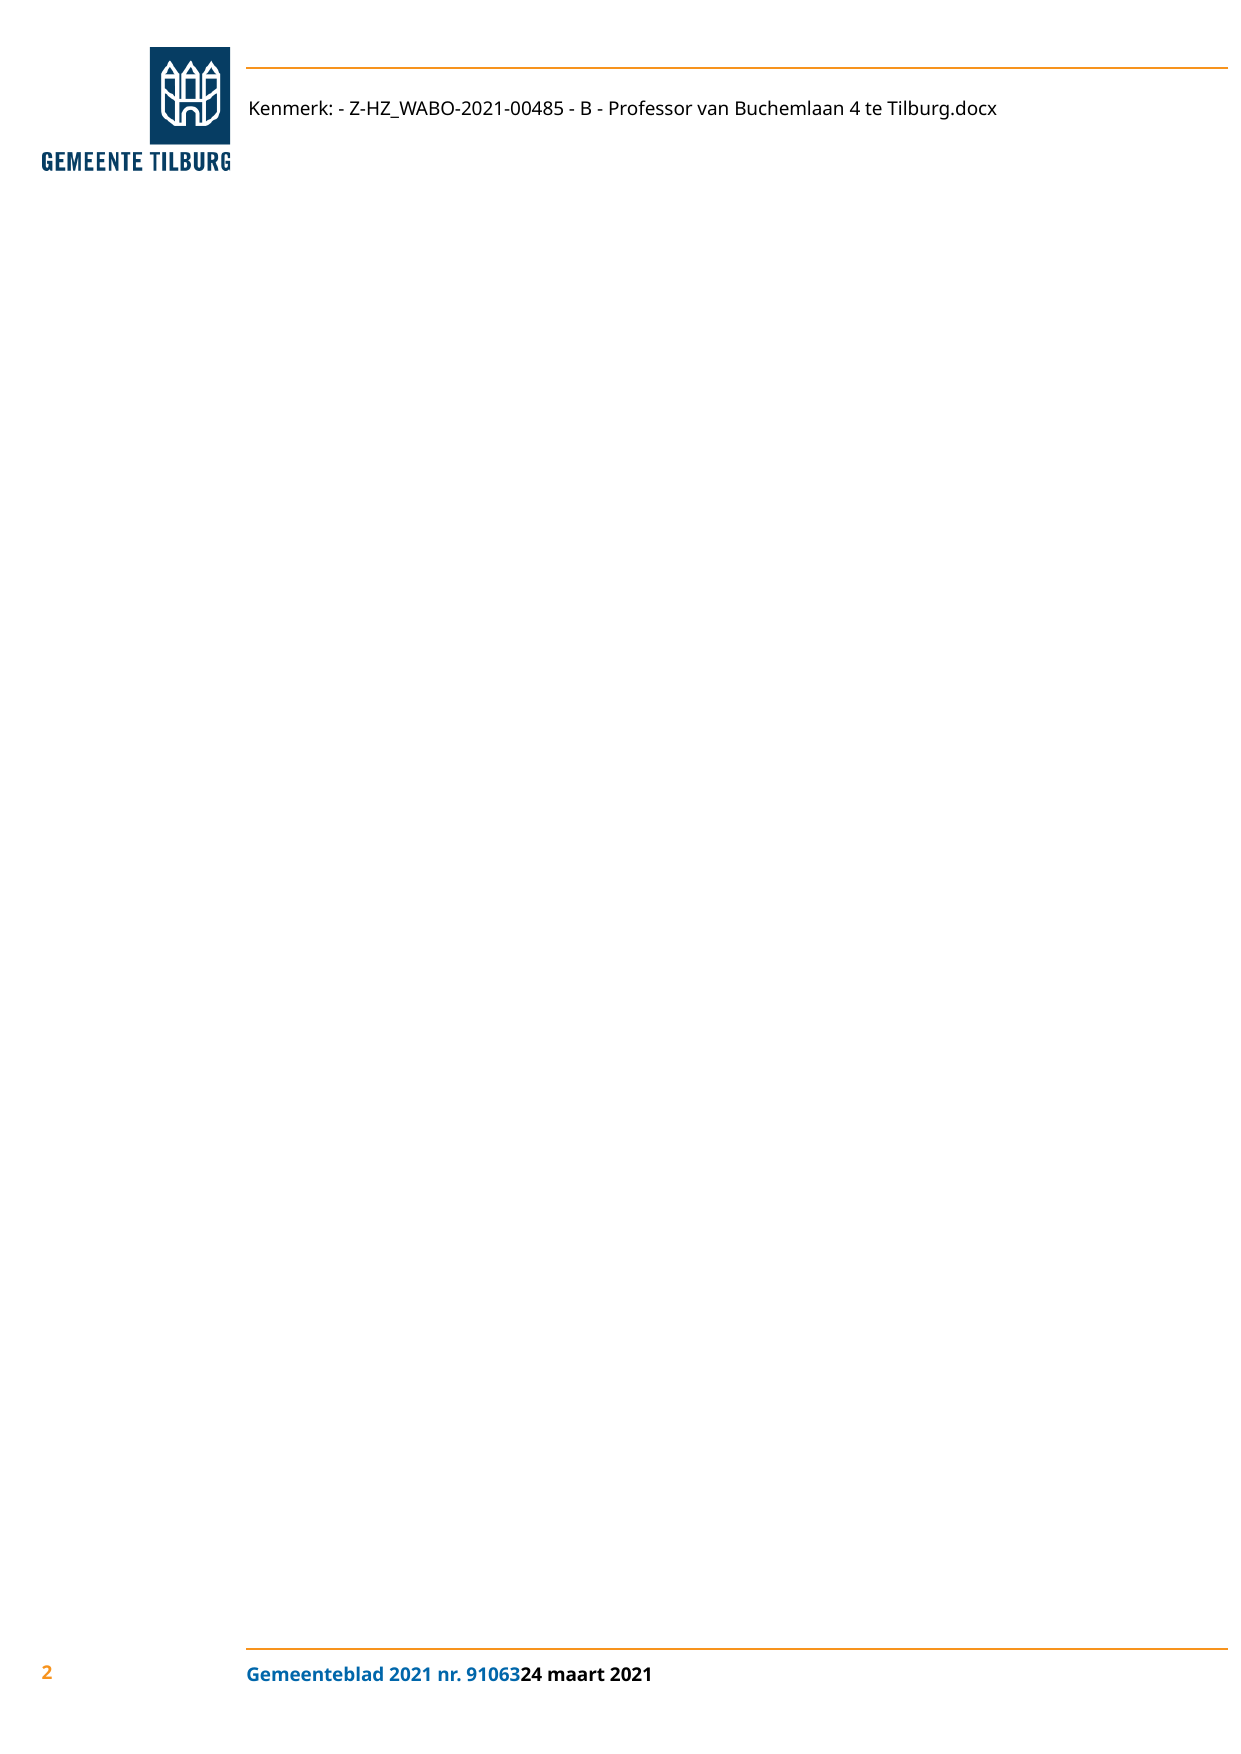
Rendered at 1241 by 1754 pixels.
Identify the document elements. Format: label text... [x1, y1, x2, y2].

text Kenmerk: - Z-HZ_WABO-2021-00485 - B - Professor van Buchemlaan 4 te Tilburg.docx [248, 95, 1152, 121]
picture [41, 47, 231, 172]
